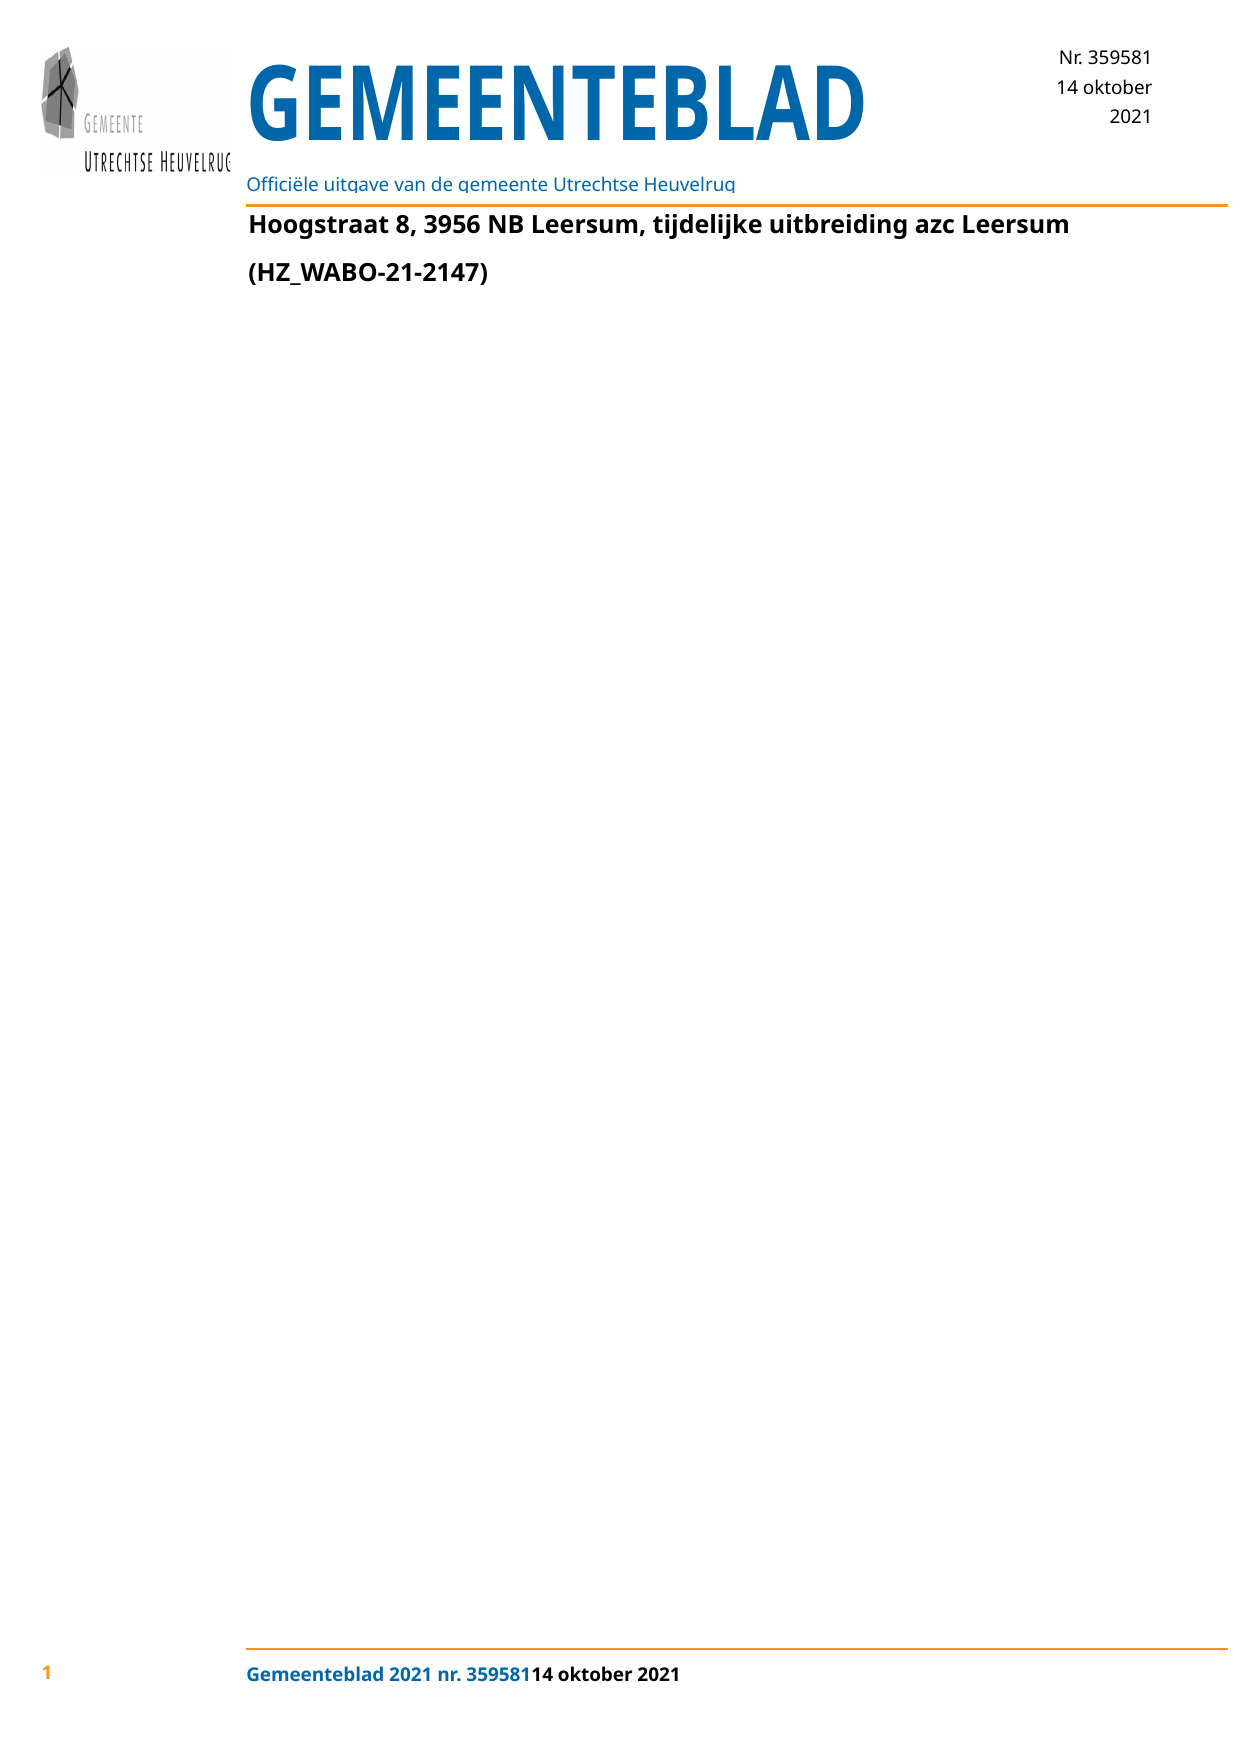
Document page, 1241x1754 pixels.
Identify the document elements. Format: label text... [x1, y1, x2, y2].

picture [41, 47, 231, 172]
text Hoogstraat 8, 3956 NB Leersum, tijdelijke uitbreiding azc Leersum (HZ_WABO-21-2147) [248, 207, 1152, 288]
